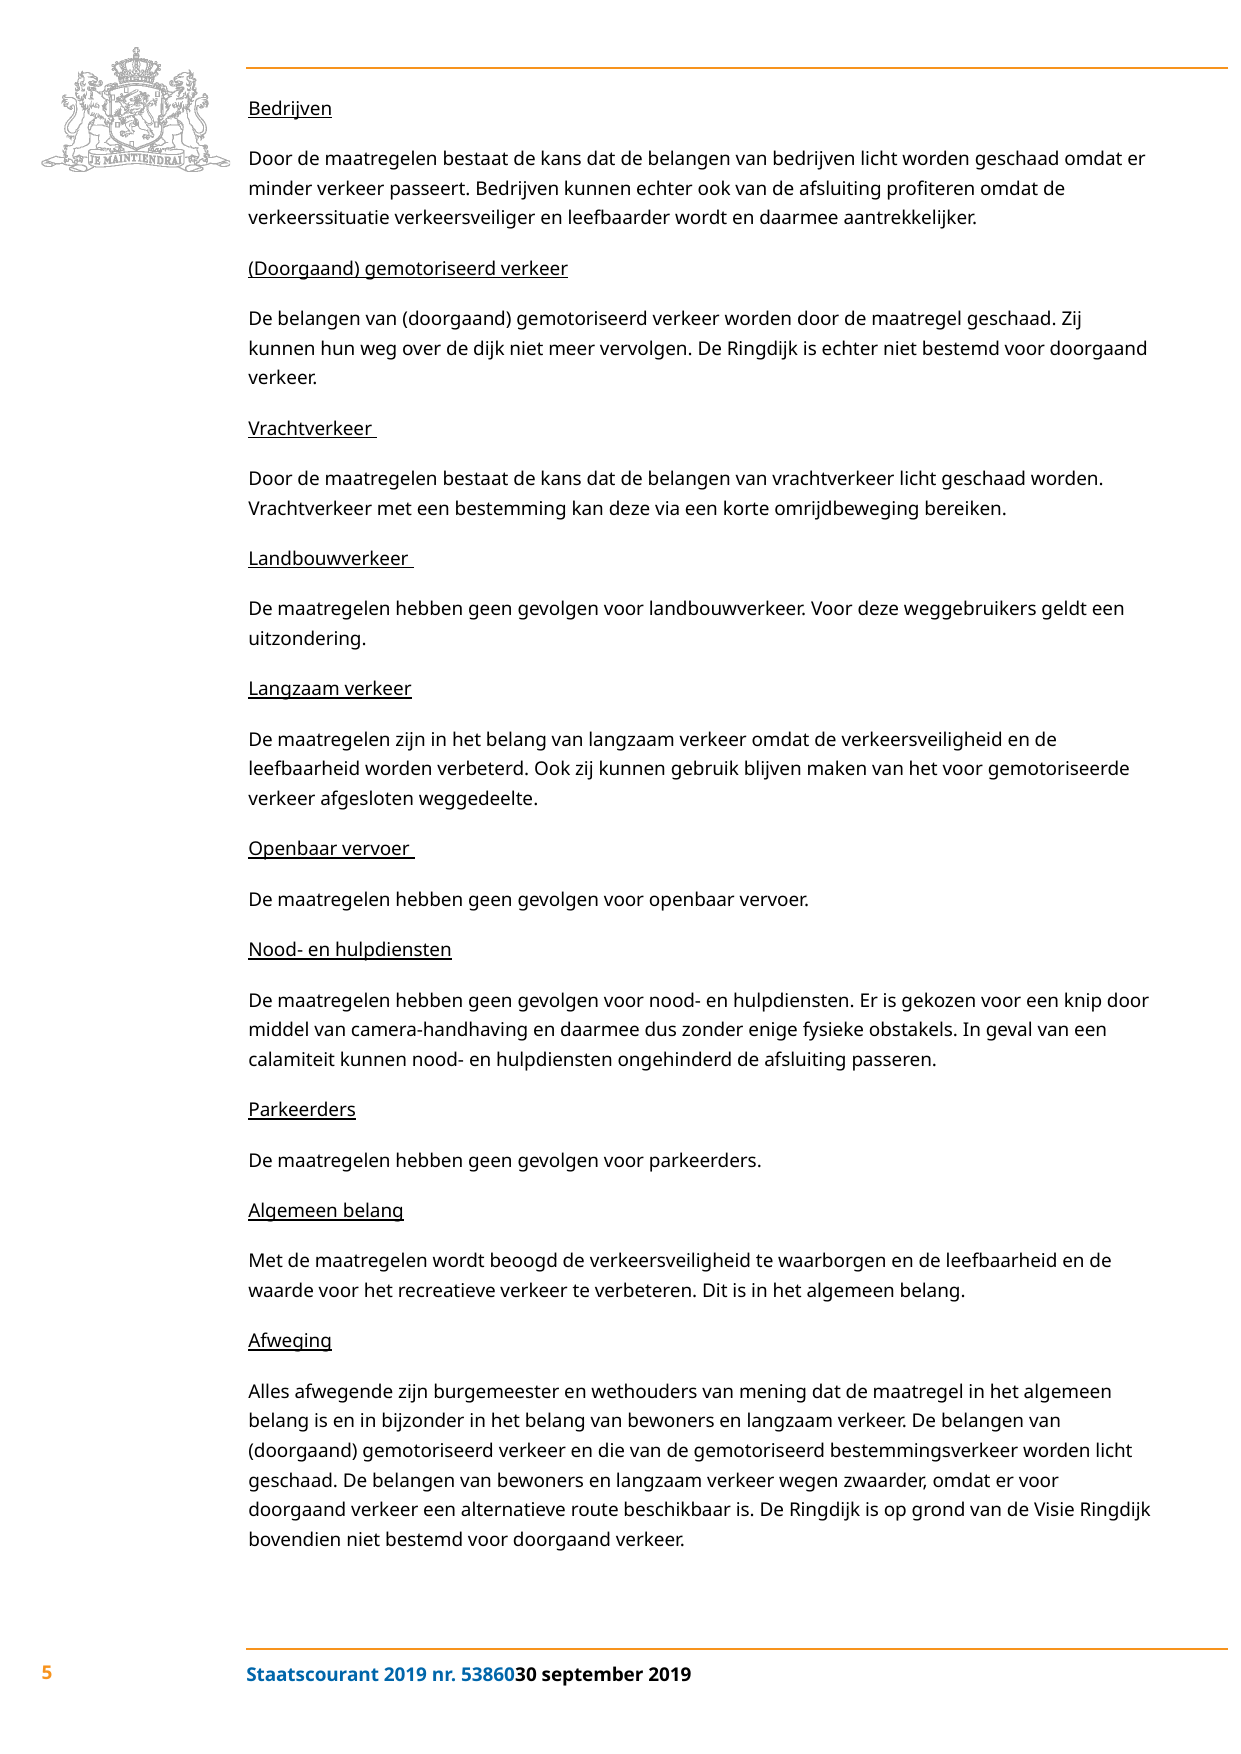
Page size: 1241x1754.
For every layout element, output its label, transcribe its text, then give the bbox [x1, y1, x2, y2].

text Algemeen belang [248, 1197, 1152, 1223]
picture [41, 47, 231, 172]
text Openbaar vervoer [248, 836, 1152, 861]
text Langzaam verkeer [248, 676, 1152, 701]
text Afweging [248, 1328, 1152, 1353]
text De maatregelen hebben geen gevolgen voor nood- en hulpdiensten. Er is gekozen voor een knip door middel van camera-handhaving en daarmee dus zonder enige fysieke obstakels. In geval van een calamiteit kunnen nood- en hulpdiensten ongehinderd de afsluiting passeren. [248, 987, 1152, 1072]
text De maatregelen hebben geen gevolgen voor parkeerders. [248, 1147, 1152, 1173]
text Bedrijven [248, 95, 1152, 121]
text De belangen van (doorgaand) gemotoriseerd verkeer worden door de maatregel geschaad. Zij kunnen hun weg over de dijk niet meer vervolgen. De Ringdijk is echter niet bestemd voor doorgaand verkeer. [248, 305, 1152, 390]
text Door de maatregelen bestaat de kans dat de belangen van bedrijven licht worden geschaad omdat er minder verkeer passeert. Bedrijven kunnen echter ook van de afsluiting profiteren omdat de verkeerssituatie verkeersveiliger en leefbaarder wordt en daarmee aantrekkelijker. [248, 145, 1152, 230]
text Landbouwverkeer [248, 545, 1152, 571]
text Nood- en hulpdiensten [248, 936, 1152, 962]
text Vrachtverkeer [248, 415, 1152, 441]
text Door de maatregelen bestaat de kans dat de belangen van vrachtverkeer licht geschaad worden. Vrachtverkeer met een bestemming kan deze via een korte omrijdbeweging bereiken. [248, 465, 1152, 521]
text Alles afwegende zijn burgemeester en wethouders van mening dat de maatregel in het algemeen belang is en in bijzonder in het belang van bewoners en langzaam verkeer. De belangen van (doorgaand) gemotoriseerd verkeer en die van de gemotoriseerd bestemmingsverkeer worden licht geschaad. De belangen van bewoners en langzaam verkeer wegen zwaarder, omdat er voor doorgaand verkeer een alternatieve route beschikbaar is. De Ringdijk is op grond van de Visie Ringdijk bovendien niet bestemd voor doorgaand verkeer. [248, 1378, 1152, 1552]
text (Doorgaand) gemotoriseerd verkeer [248, 255, 1152, 281]
text De maatregelen hebben geen gevolgen voor landbouwverkeer. Voor deze weggebruikers geldt een uitzondering. [248, 596, 1152, 651]
text De maatregelen zijn in het belang van langzaam verkeer omdat de verkeersveiligheid en de leefbaarheid worden verbeterd. Ook zij kunnen gebruik blijven maken van het voor gemotoriseerde verkeer afgesloten weggedeelte. [248, 726, 1152, 811]
text Met de maatregelen wordt beoogd de verkeersveiligheid te waarborgen en de leefbaarheid en de waarde voor het recreatieve verkeer te verbeteren. Dit is in het algemeen belang. [248, 1248, 1152, 1303]
text Parkeerders [248, 1096, 1152, 1122]
text De maatregelen hebben geen gevolgen voor openbaar vervoer. [248, 886, 1152, 912]
